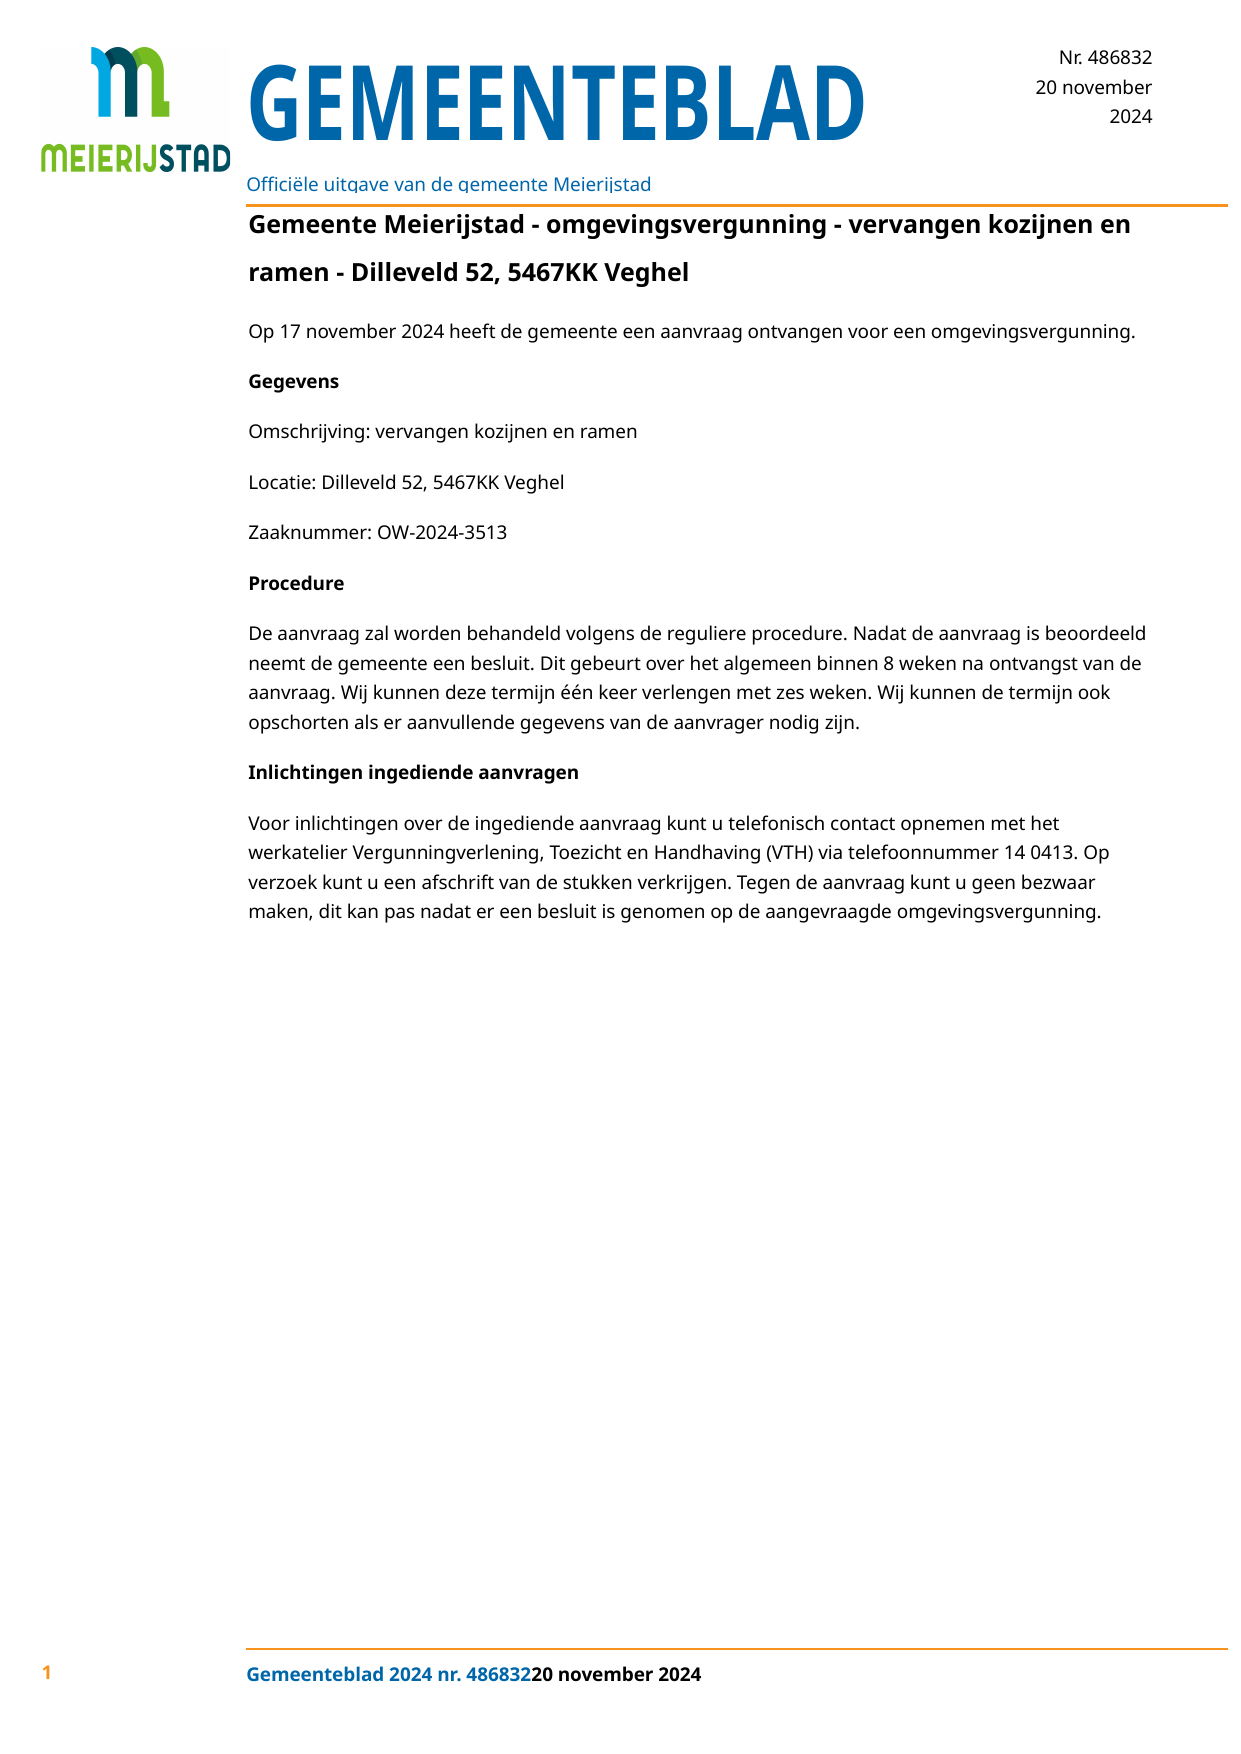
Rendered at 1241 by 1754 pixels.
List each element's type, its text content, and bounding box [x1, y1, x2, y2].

text Voor inlichtingen over de ingediende aanvraag kunt u telefonisch contact opnemen met het werkatelier Vergunningverlening, Toezicht en Handhaving (VTH) via telefoonnummer 14 0413. Op verzoek kunt u een afschrift van de stukken verkrijgen. Tegen de aanvraag kunt u geen bezwaar maken, dit kan pas nadat er een besluit is genomen op de aangevraagde omgevingsvergunning. [248, 810, 1152, 924]
text Locatie: Dilleveld 52, 5467KK Veghel [248, 469, 1152, 495]
picture [41, 47, 231, 172]
text Gegevens [248, 368, 1152, 394]
text Op 17 november 2024 heeft de gemeente een aanvraag ontvangen voor een omgevingsvergunning. [248, 318, 1152, 344]
text De aanvraag zal worden behandeld volgens de reguliere procedure. Nadat de aanvraag is beoordeeld neemt de gemeente een besluit. Dit gebeurt over het algemeen binnen 8 weken na ontvangst van de aanvraag. Wij kunnen deze termijn één keer verlengen met zes weken. Wij kunnen de termijn ook opschorten als er aanvullende gegevens van de aanvrager nodig zijn. [248, 620, 1152, 735]
text Zaaknummer: OW-2024-3513 [248, 519, 1152, 545]
text Procedure [248, 570, 1152, 596]
text Gemeente Meierijstad - omgevingsvergunning - vervangen kozijnen en ramen - Dilleveld 52, 5467KK Veghel [248, 207, 1152, 288]
text Omschrijving: vervangen kozijnen en ramen [248, 419, 1152, 444]
text Inlichtingen ingediende aanvragen [248, 759, 1152, 785]
